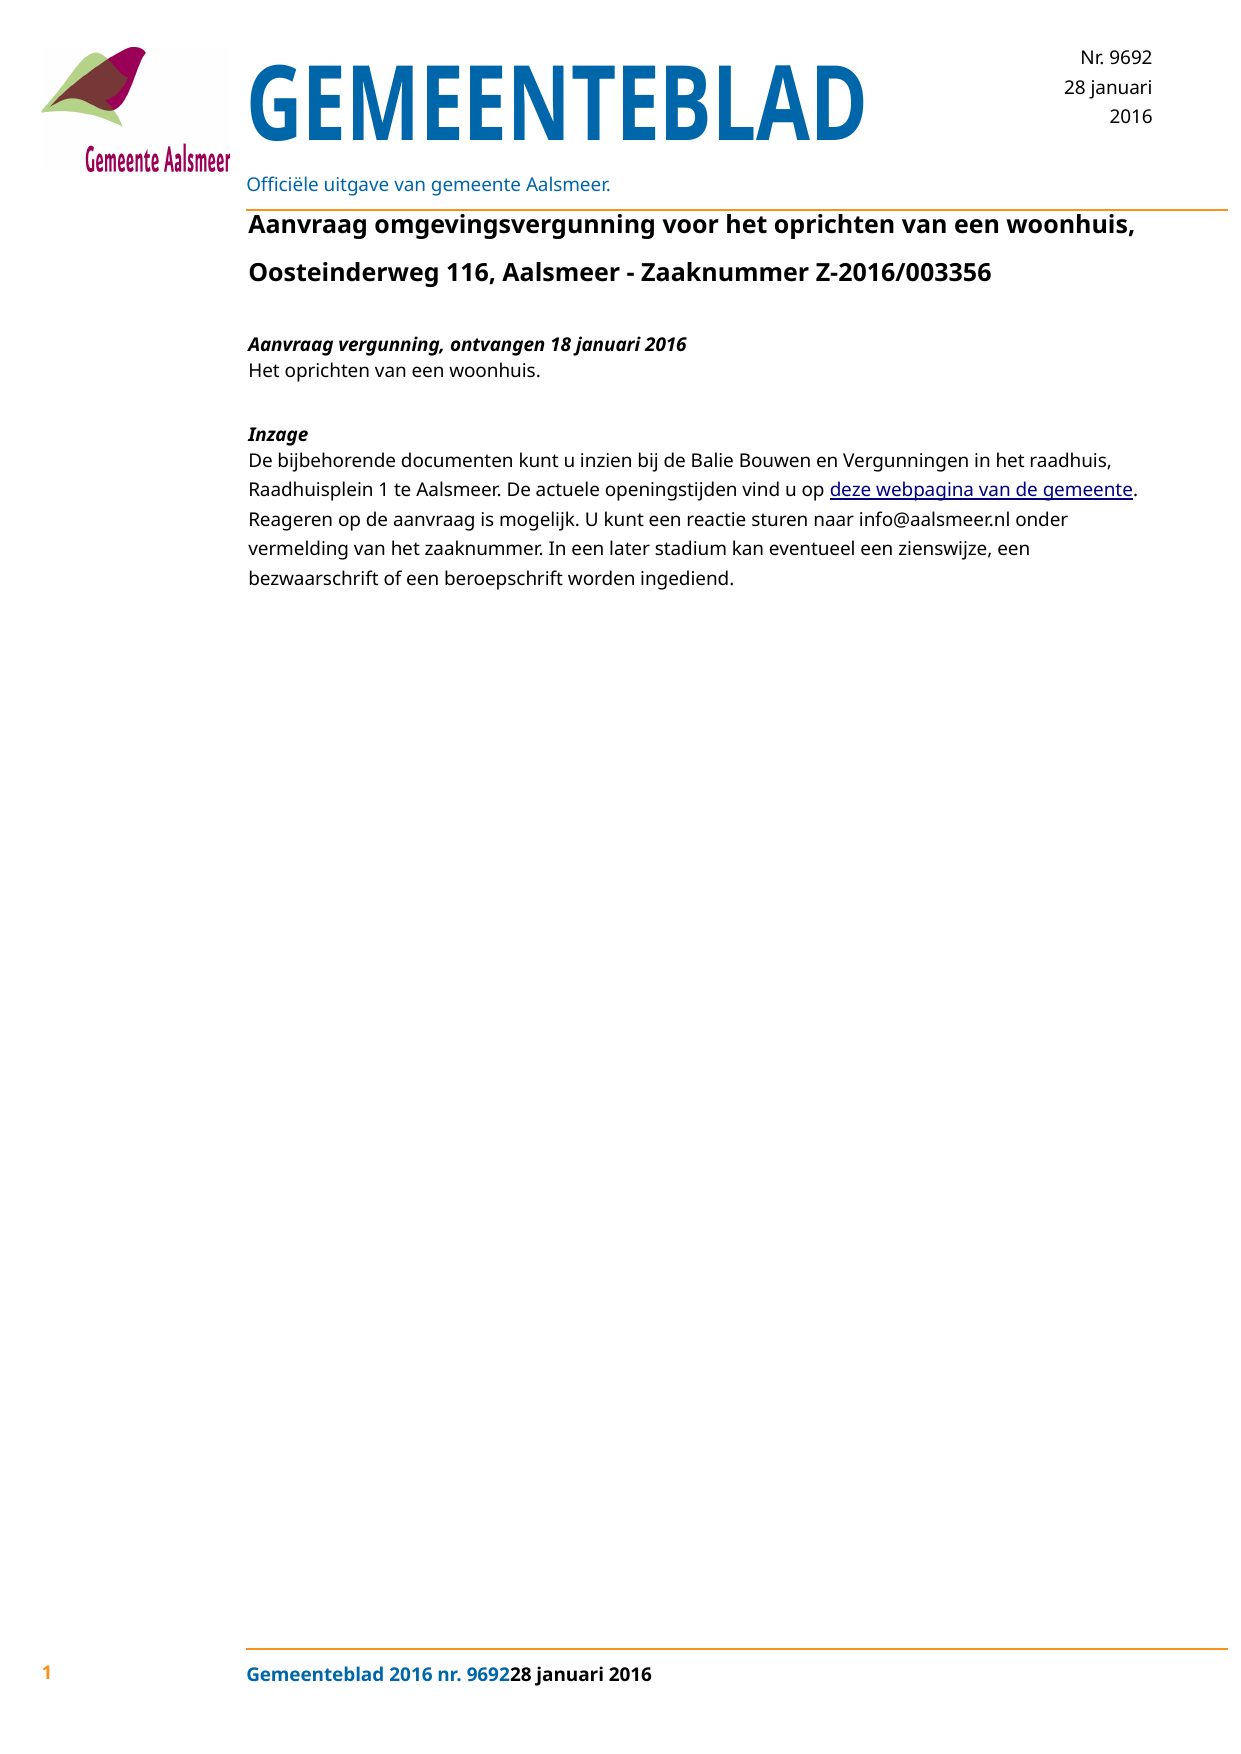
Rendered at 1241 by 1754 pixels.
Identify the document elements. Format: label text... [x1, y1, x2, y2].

text ​ [248, 616, 1152, 641]
text Aanvraag vergunning, ontvangen 18 januari 2016 [248, 331, 1152, 357]
picture [41, 47, 231, 172]
text De bijbehorende documenten kunt u inzien bij de Balie Bouwen en Vergunningen in het raadhuis, Raadhuisplein 1 te Aalsmeer. De actuele openingstijden vind u op deze webpagina van de gemeente. Reageren op de aanvraag is mogelijk. U kunt een reactie sturen naar info@aalsmeer.nl onder vermelding van het zaaknummer. In een later stadium kan eventueel een zienswijze, een bezwaarschrift of een beroepschrift worden ingediend. [248, 447, 1152, 591]
text Aanvraag omgevingsvergunning voor het oprichten van een woonhuis, Oosteinderweg 116, Aalsmeer - Zaaknummer Z-2016/003356 [248, 211, 1152, 288]
text Inzage [248, 421, 1152, 447]
text Het oprichten van een woonhuis. [248, 357, 1152, 383]
